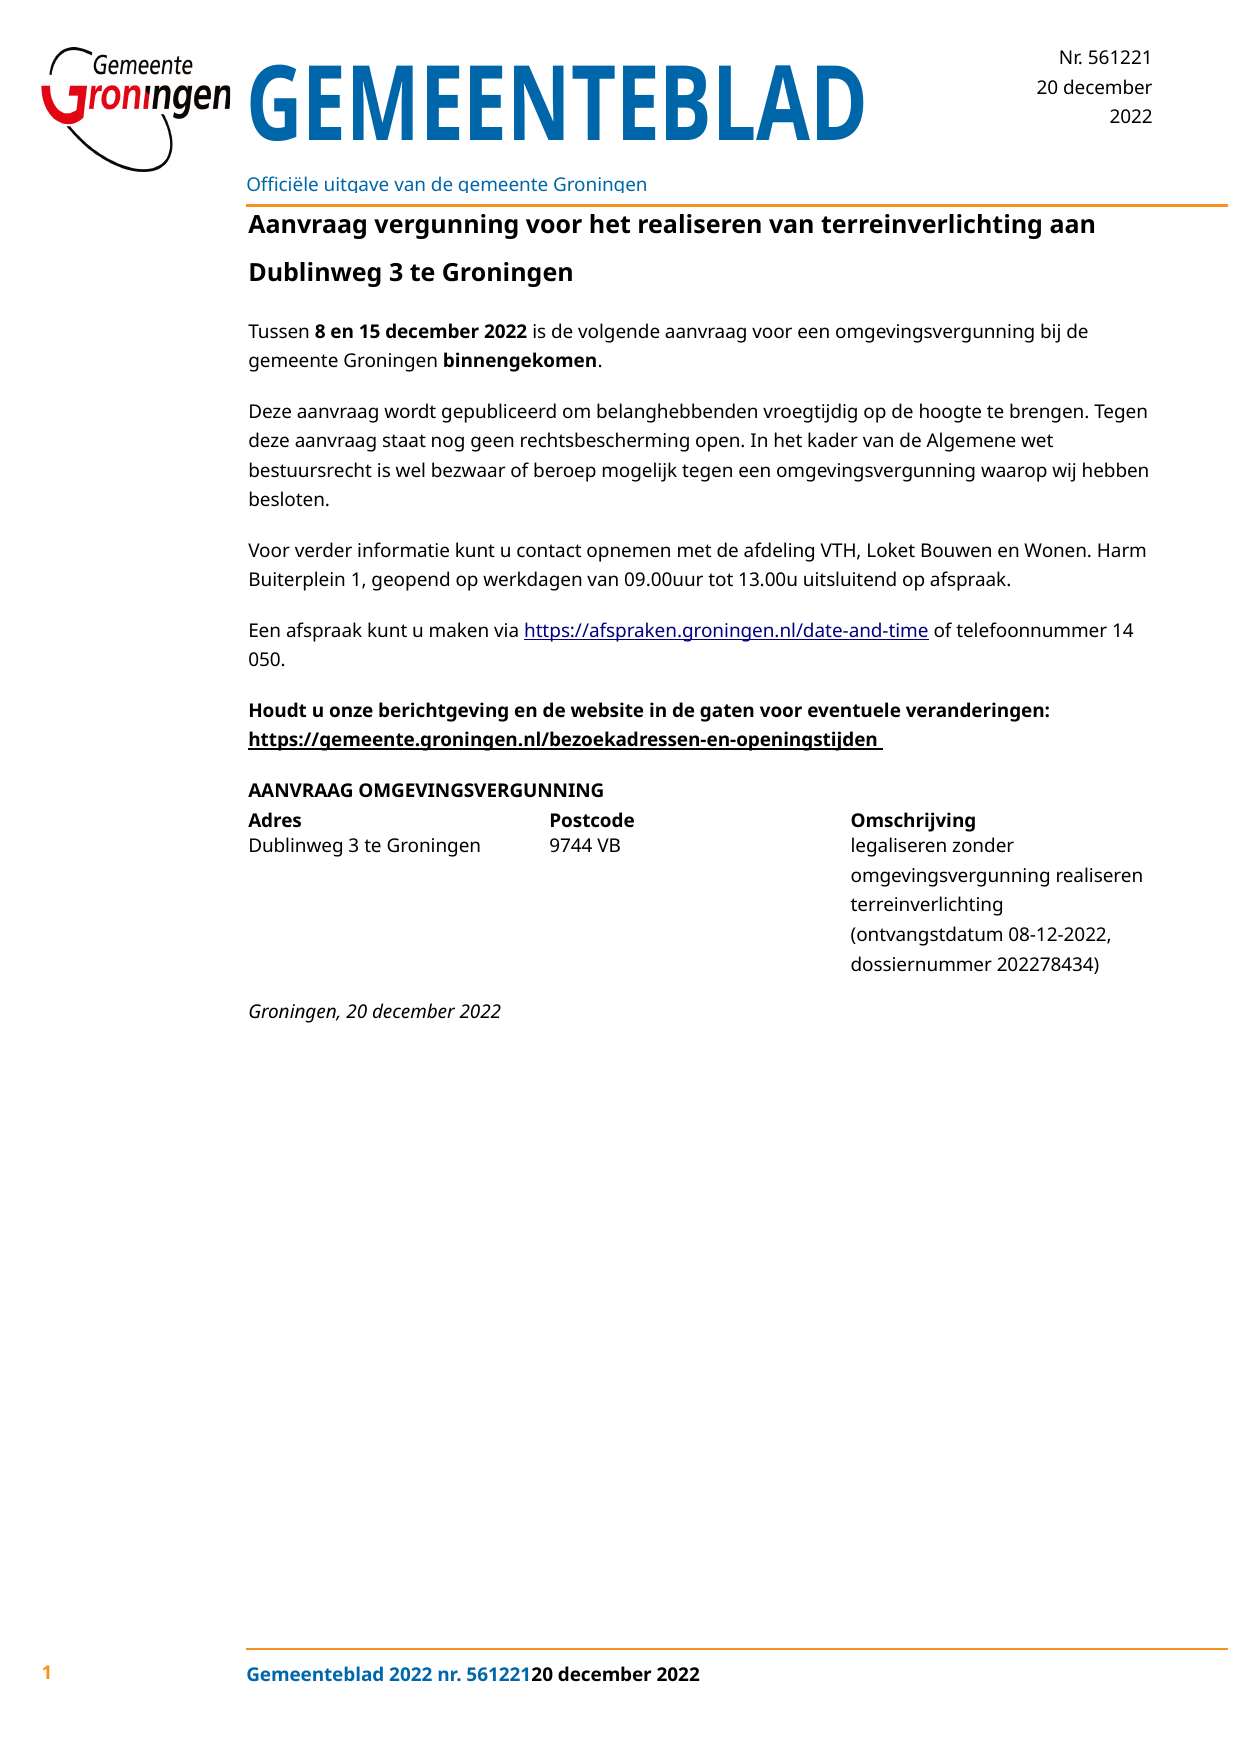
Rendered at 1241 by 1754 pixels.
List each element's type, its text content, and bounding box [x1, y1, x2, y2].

table_cell legaliseren zonder omgevingsvergunning realiseren terreinverlichting (ontvangstdatum 08-12-2022, dossiernummer 202278434) [850, 833, 1152, 977]
table_header Postcode [549, 807, 850, 832]
text Houdt u onze berichtgeving en de website in de gaten voor eventuele veranderingen: https://gemeente.groningen.nl/bezoekadressen-en-openingstijden [248, 697, 1152, 752]
table_cell Dublinweg 3 te Groningen [248, 833, 549, 977]
picture [41, 47, 231, 172]
text Aanvraag vergunning voor het realiseren van terreinverlichting aan Dublinweg 3 te Groningen [248, 207, 1152, 288]
table_header Omschrijving [850, 807, 1152, 832]
text Een afspraak kunt u maken via https://afspraken.groningen.nl/date-and-time of telefoonnummer 14 050. [248, 617, 1152, 672]
table_cell 9744 VB [549, 833, 850, 977]
text Deze aanvraag wordt gepubliceerd om belanghebbenden vroegtijdig op de hoogte te brengen. Tegen deze aanvraag staat nog geen rechtsbescherming open. In het kader van de Algemene wet bestuursrecht is wel bezwaar of beroep mogelijk tegen een omgevingsvergunning waarop wij hebben besloten. [248, 398, 1152, 512]
text Tussen 8 en 15 december 2022 is de volgende aanvraag voor een omgevingsvergunning bij de gemeente Groningen binnengekomen. [248, 318, 1152, 373]
text Voor verder informatie kunt u contact opnemen met de afdeling VTH, Loket Bouwen en Wonen. Harm Buiterplein 1, geopend op werkdagen van 09.00uur tot 13.00u uitsluitend op afspraak. [248, 537, 1152, 592]
table_header Adres [248, 807, 549, 832]
text AANVRAAG OMGEVINGSVERGUNNING [248, 777, 1152, 803]
text Groningen, 20 december 2022 [248, 998, 1152, 1024]
